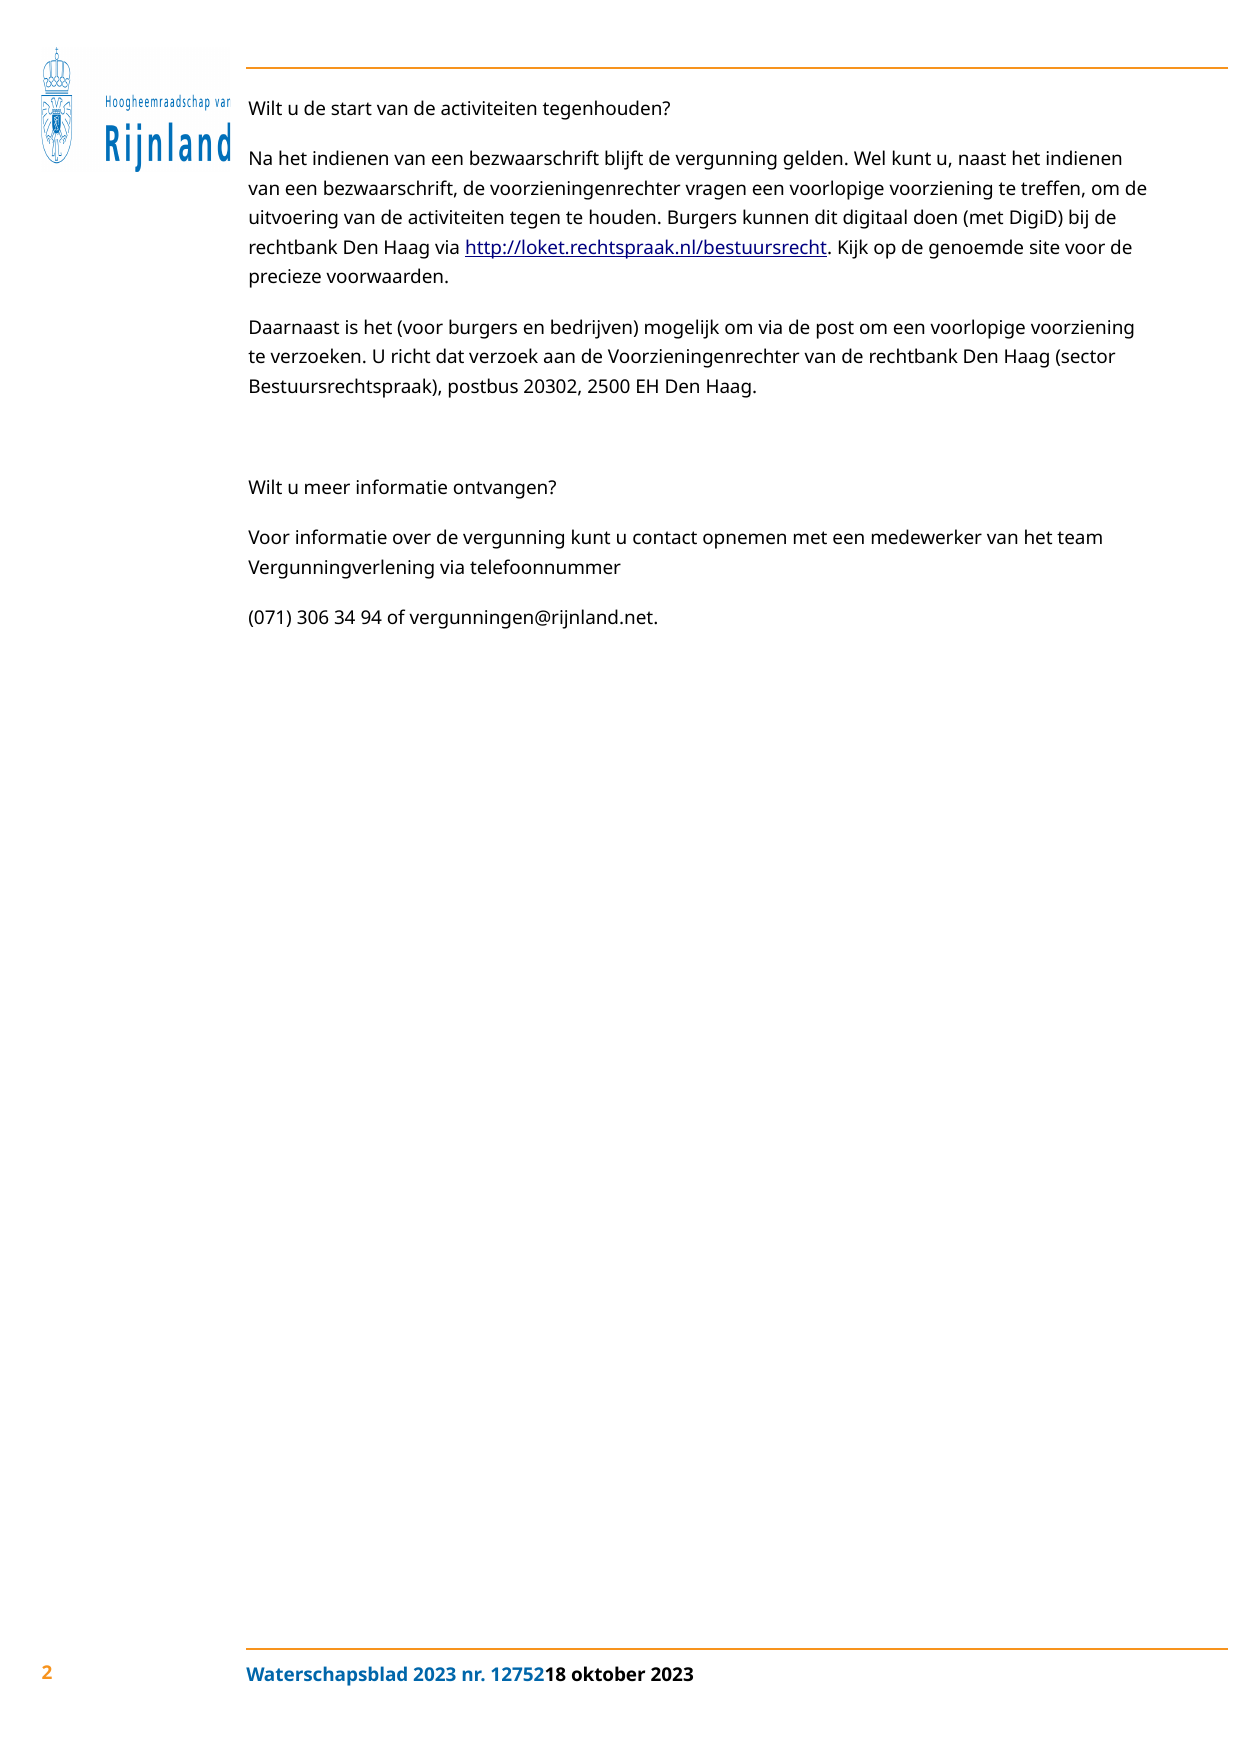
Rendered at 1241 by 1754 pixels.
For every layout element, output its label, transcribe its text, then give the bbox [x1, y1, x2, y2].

picture [41, 47, 231, 172]
text (071) 306 34 94 of vergunningen@rijnland.net. [248, 604, 1152, 630]
text Voor informatie over de vergunning kunt u contact opnemen met een medewerker van het team Vergunningverlening via telefoonnummer [248, 524, 1152, 580]
text Wilt u de start van de activiteiten tegenhouden? [248, 95, 1152, 121]
text Wilt u meer informatie ontvangen? [248, 474, 1152, 500]
text Daarnaast is het (voor burgers en bedrijven) mogelijk om via de post om een voorlopige voorziening te verzoeken. U richt dat verzoek aan de Voorzieningenrechter van de rechtbank Den Haag (sector Bestuursrechtspraak), postbus 20302, 2500 EH Den Haag. [248, 314, 1152, 399]
text Na het indienen van een bezwaarschrift blijft de vergunning gelden. Wel kunt u, naast het indienen van een bezwaarschrift, de voorzieningenrechter vragen een voorlopige voorziening te treffen, om de uitvoering van de activiteiten tegen te houden. Burgers kunnen dit digitaal doen (met DigiD) bij de rechtbank Den Haag via http://loket.rechtspraak.nl/bestuursrecht. Kijk op de genoemde site voor de precieze voorwaarden. [248, 145, 1152, 289]
